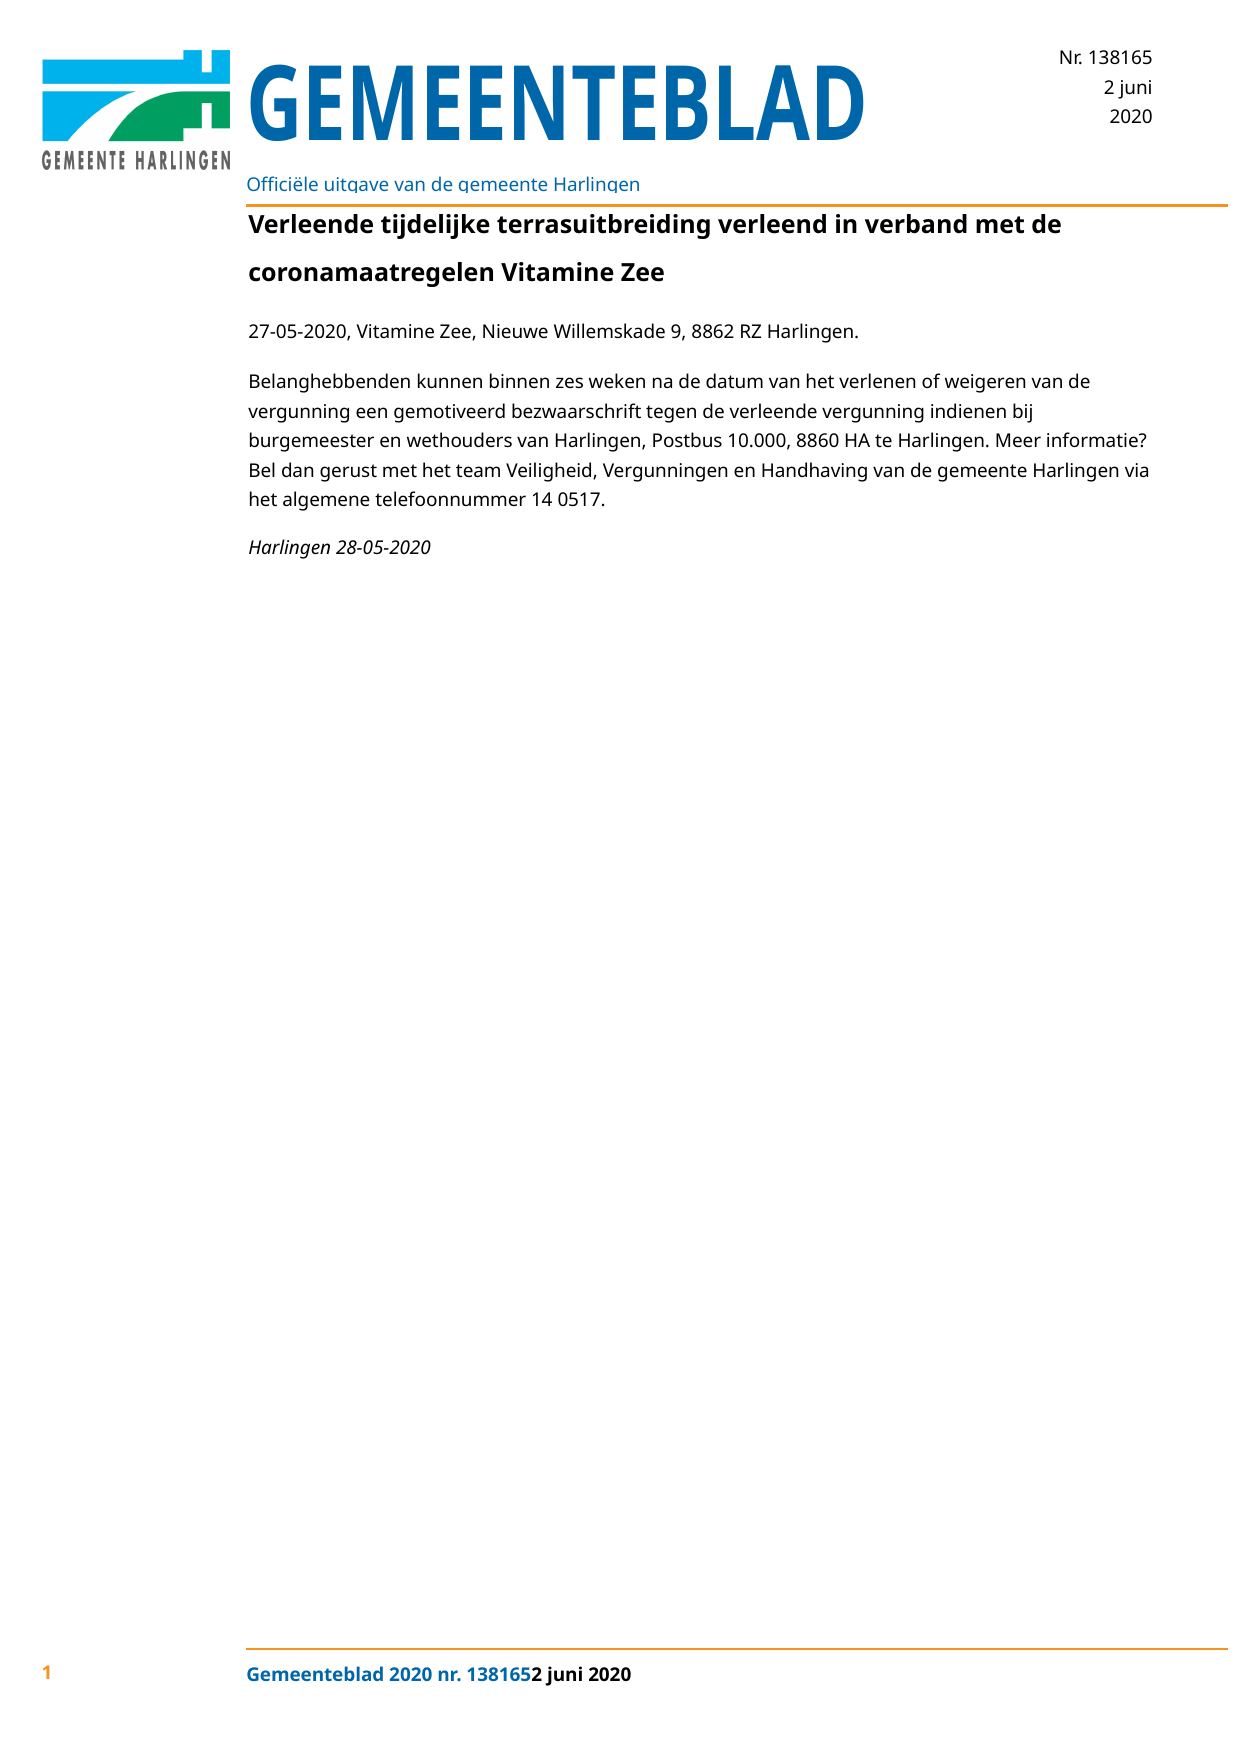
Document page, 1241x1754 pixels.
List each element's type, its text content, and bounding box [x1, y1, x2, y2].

picture [41, 47, 231, 172]
text Belanghebbenden kunnen binnen zes weken na de datum van het verlenen of weigeren van de vergunning een gemotiveerd bezwaarschrift tegen de verleende vergunning indienen bij burgemeester en wethouders van Harlingen, Postbus 10.000, 8860 HA te Harlingen. Meer informatie? Bel dan gerust met het team Veiligheid, Vergunningen en Handhaving van de gemeente Harlingen via het algemene telefoonnummer 14 0517. [248, 368, 1152, 512]
text 27-05-2020, Vitamine Zee, Nieuwe Willemskade 9, 8862 RZ Harlingen. [248, 318, 1152, 344]
text Verleende tijdelijke terrasuitbreiding verleend in verband met de coronamaatregelen Vitamine Zee [248, 207, 1152, 288]
text Harlingen 28-05-2020 [248, 534, 1152, 560]
